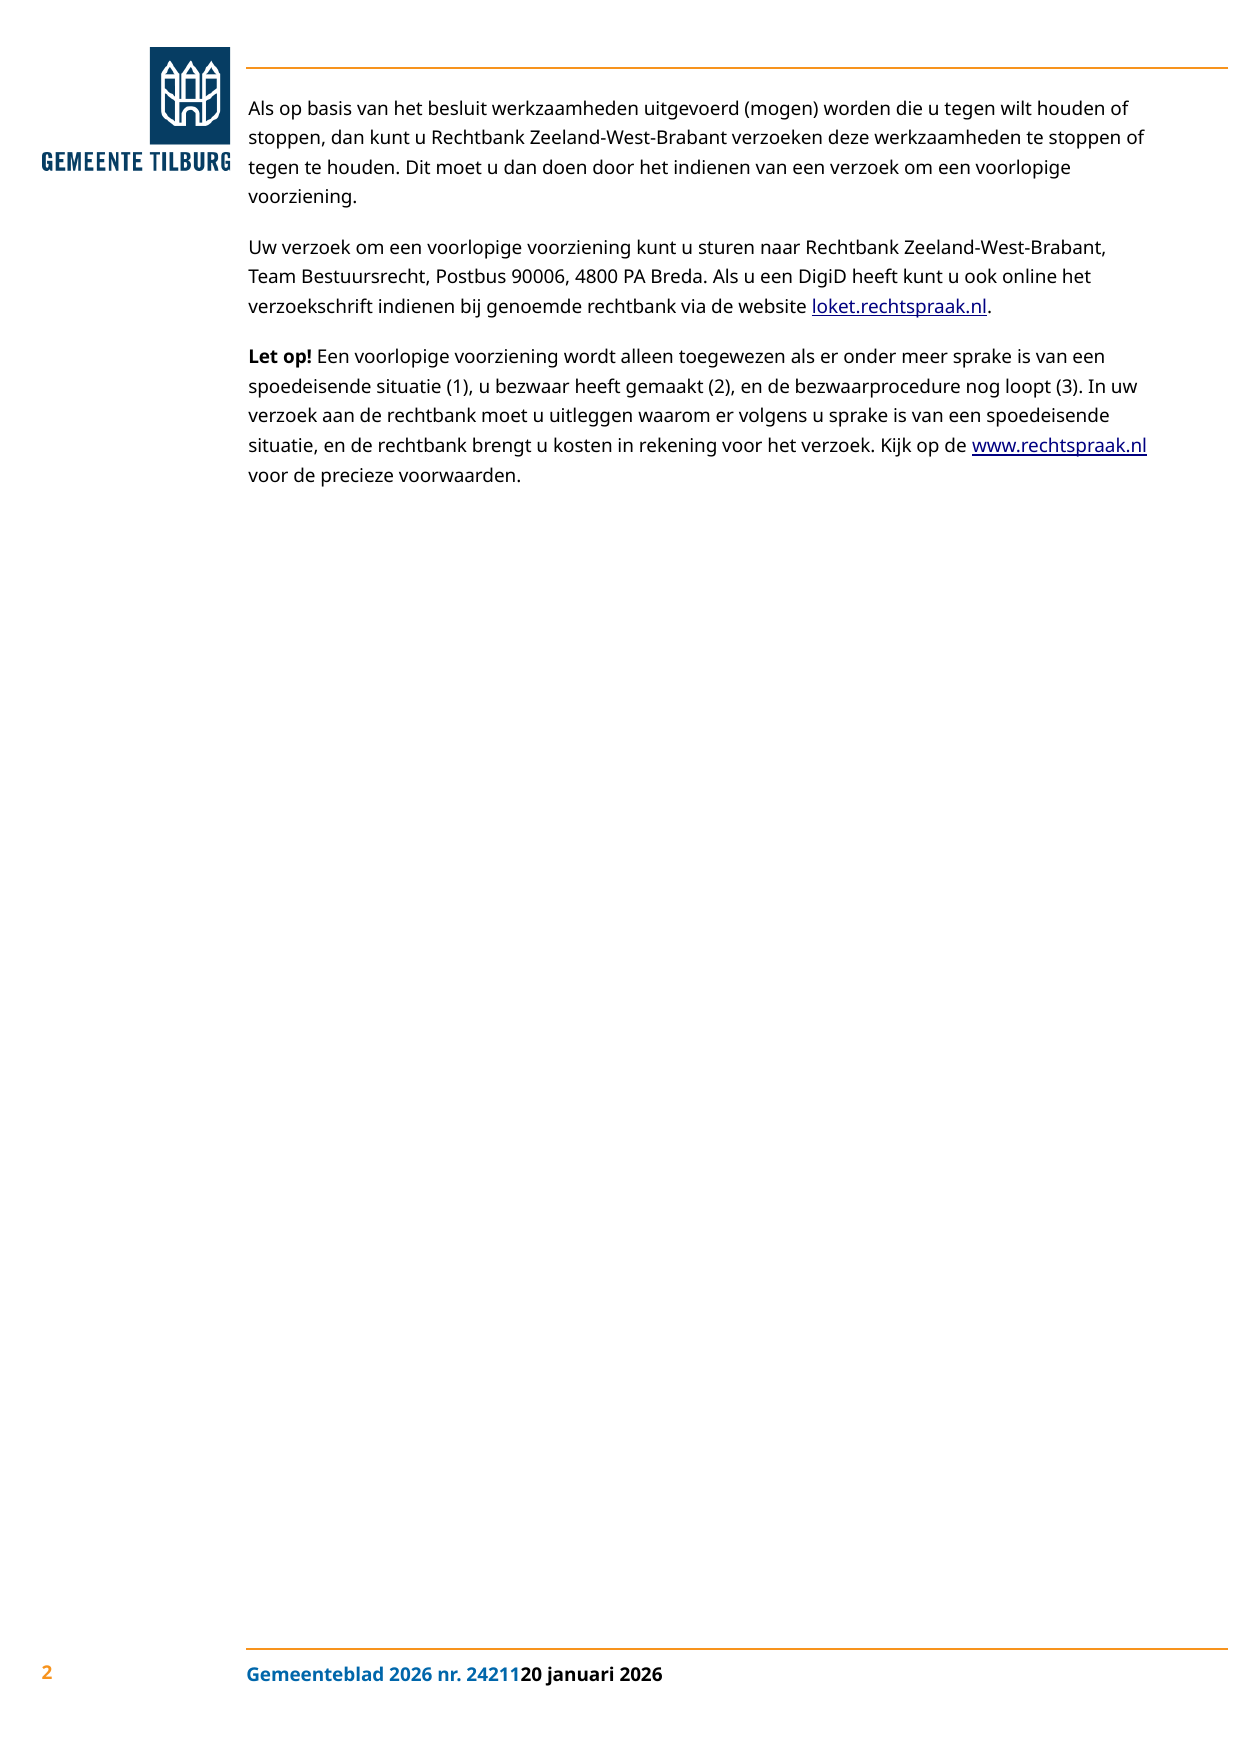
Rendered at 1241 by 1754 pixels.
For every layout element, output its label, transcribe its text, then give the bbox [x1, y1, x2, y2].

picture [41, 47, 231, 172]
text Uw verzoek om een voorlopige voorziening kunt u sturen naar Rechtbank Zeeland-West-Brabant, Team Bestuursrecht, Postbus 90006, 4800 PA Breda. Als u een DigiD heeft kunt u ook online het verzoekschrift indienen bij genoemde rechtbank via de website loket.rechtspraak.nl. [248, 234, 1152, 319]
text Let op! Een voorlopige voorziening wordt alleen toegewezen als er onder meer sprake is van een spoedeisende situatie (1), u bezwaar heeft gemaakt (2), en de bezwaarprocedure nog loopt (3). In uw verzoek aan de rechtbank moet u uitleggen waarom er volgens u sprake is van een spoedeisende situatie, en de rechtbank brengt u kosten in rekening voor het verzoek. Kijk op de www.rechtspraak.nl voor de precieze voorwaarden. [248, 343, 1152, 488]
text Als op basis van het besluit werkzaamheden uitgevoerd (mogen) worden die u tegen wilt houden of stoppen, dan kunt u Rechtbank Zeeland-West-Brabant verzoeken deze werkzaamheden te stoppen of tegen te houden. Dit moet u dan doen door het indienen van een verzoek om een voorlopige voorziening. [248, 95, 1152, 209]
